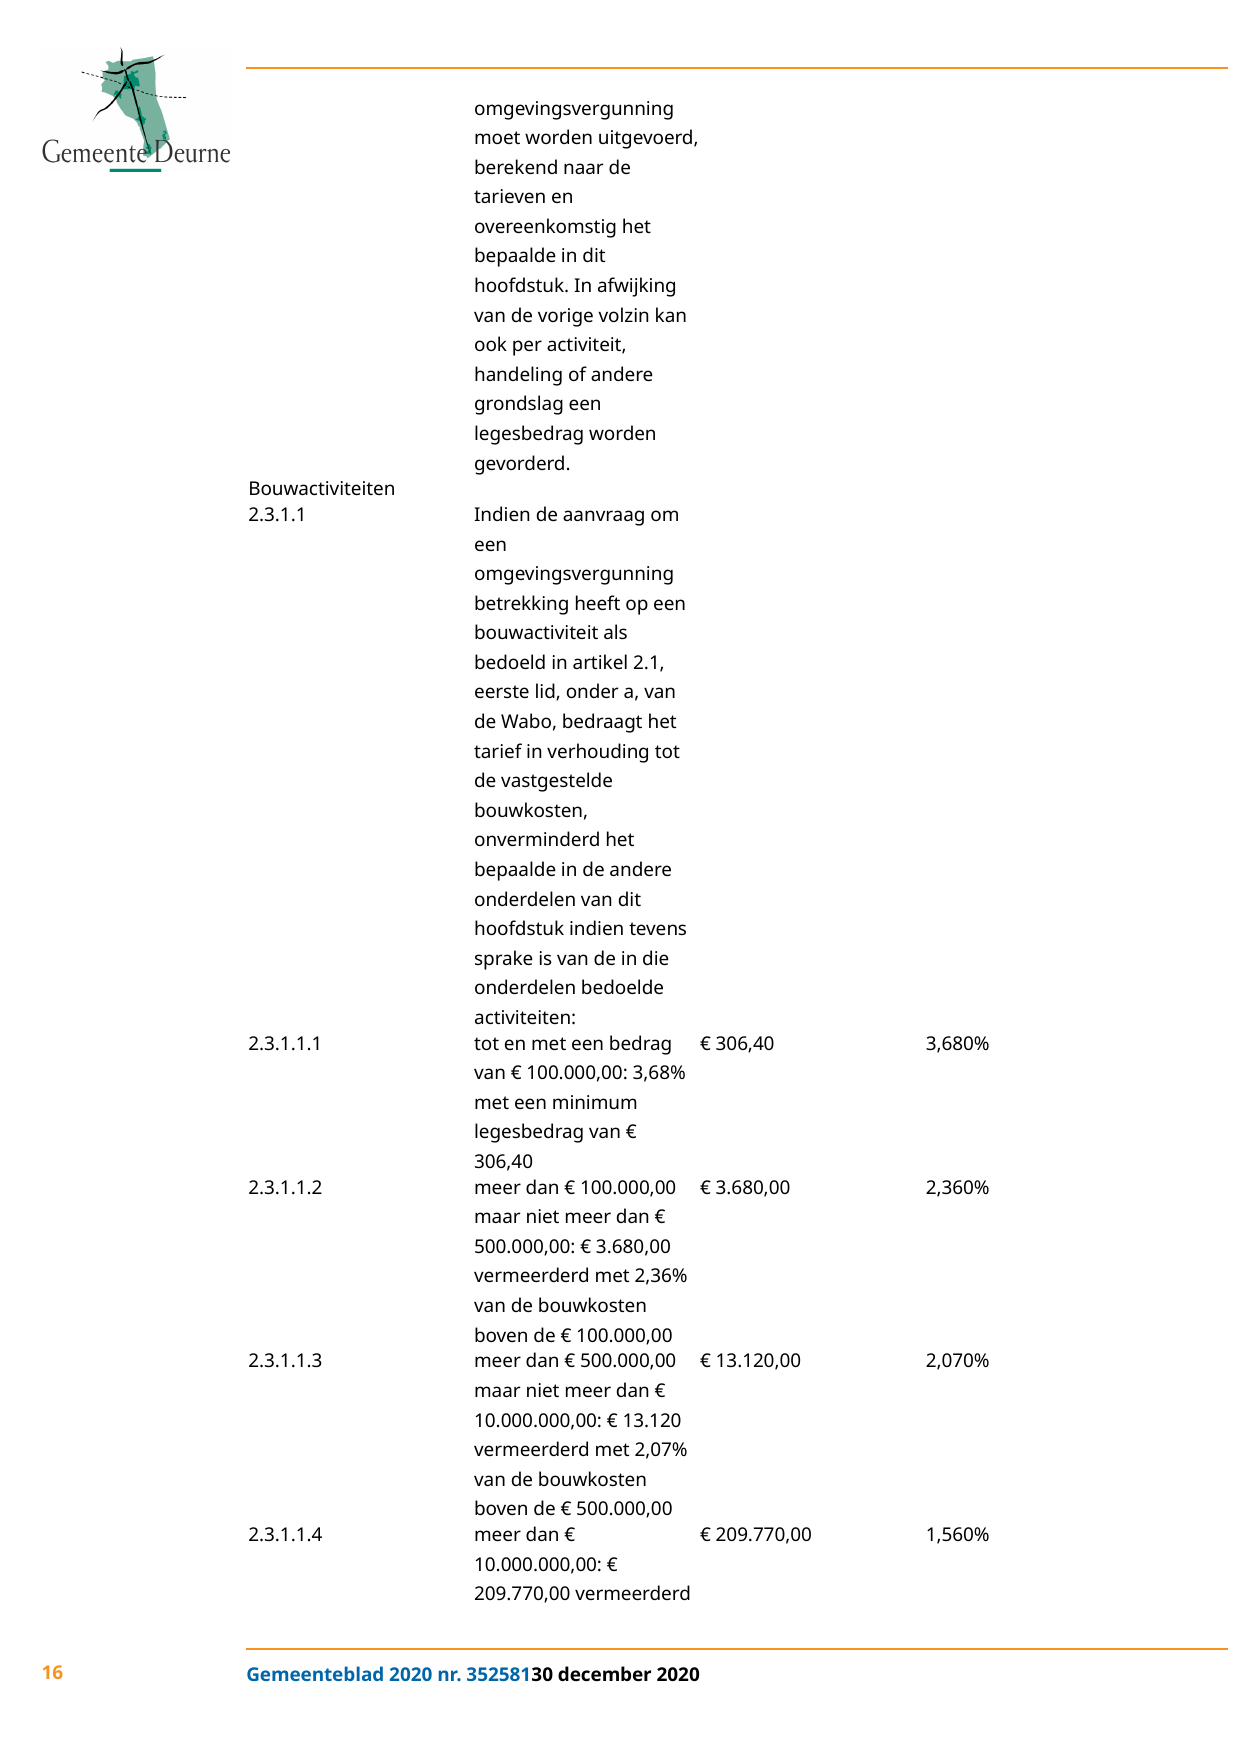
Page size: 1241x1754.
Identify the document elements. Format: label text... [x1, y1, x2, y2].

table_cell € 13.120,00 [700, 1348, 926, 1521]
table_cell 2.3.1.1.3 [248, 1348, 474, 1521]
table_cell [926, 95, 1152, 476]
picture [41, 47, 231, 172]
table_cell € 306,40 [700, 1030, 926, 1174]
table_cell 1,560% [926, 1521, 1152, 1606]
table_cell € 209.770,00 [700, 1521, 926, 1606]
table_cell 2,070% [926, 1348, 1152, 1521]
table_cell 2.3.1.1.2 [248, 1174, 474, 1348]
table_cell 2,360% [926, 1174, 1152, 1348]
table_cell meer dan € 10.000.000,00: € 209.770,00 vermeerderd [474, 1521, 700, 1606]
table_cell Bouwactiviteiten [248, 476, 926, 501]
table_cell [926, 501, 1152, 1030]
table_cell tot en met een bedrag van € 100.000,00: 3,68% met een minimum legesbedrag van € 306,40 [474, 1030, 700, 1174]
table_cell meer dan € 500.000,00 maar niet meer dan € 10.000.000,00: € 13.120 vermeerderd met 2,07% van de bouwkosten boven de € 500.000,00 [474, 1348, 700, 1521]
table_cell 2.3.1.1.4 [248, 1521, 474, 1606]
table_cell [926, 476, 1152, 501]
table_cell 2.3.1.1.1 [248, 1030, 474, 1174]
table_cell 3,680% [926, 1030, 1152, 1174]
table_cell [700, 501, 926, 1030]
table_cell meer dan € 100.000,00 maar niet meer dan € 500.000,00: € 3.680,00 vermeerderd met 2,36% van de bouwkosten boven de € 100.000,00 [474, 1174, 700, 1348]
table_cell [248, 95, 474, 476]
table_cell 2.3.1.1 [248, 501, 474, 1030]
table_cell € 3.680,00 [700, 1174, 926, 1348]
table_cell Indien de aanvraag om een omgevingsvergunning betrekking heeft op een bouwactiviteit als bedoeld in artikel 2.1, eerste lid, onder a, van de Wabo, bedraagt het tarief in verhouding tot de vastgestelde bouwkosten, onverminderd het bepaalde in de andere onderdelen van dit hoofdstuk indien tevens sprake is van de in die onderdelen bedoelde activiteiten: [474, 501, 700, 1030]
table_cell omgevingsvergunning moet worden uitgevoerd, berekend naar de tarieven en overeenkomstig het bepaalde in dit hoofdstuk. In afwijking van de vorige volzin kan ook per activiteit, handeling of andere grondslag een legesbedrag worden gevorderd. [474, 95, 700, 476]
table_cell [700, 95, 926, 476]
